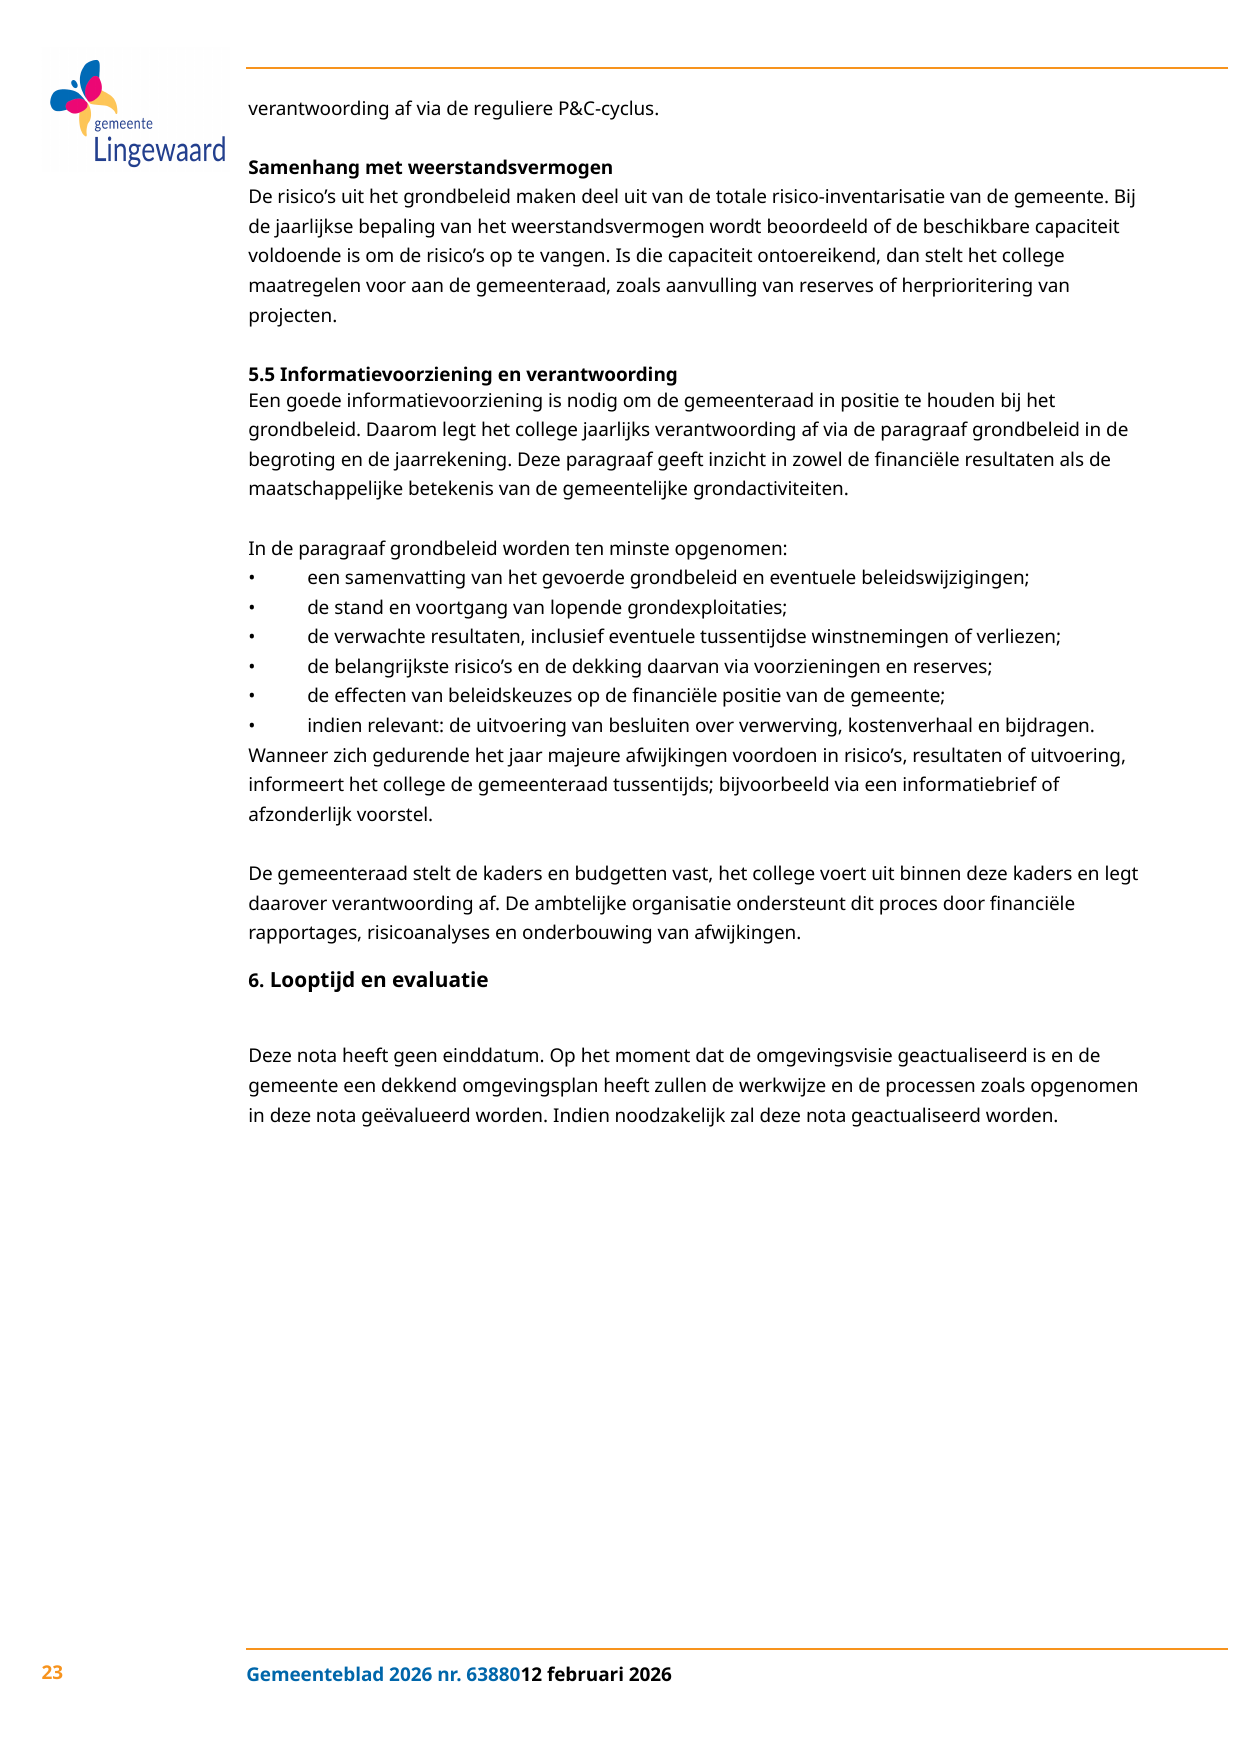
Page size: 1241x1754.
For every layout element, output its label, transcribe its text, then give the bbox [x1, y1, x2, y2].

list indien relevant: de uitvoering van besluiten over verwerving, kostenverhaal en bijdragen. [248, 712, 1152, 738]
text 5.5 Informatievoorziening en verantwoording [248, 361, 1152, 387]
list de verwachte resultaten, inclusief eventuele tussentijdse winstnemingen of verliezen; [248, 623, 1152, 649]
text De gemeenteraad stelt de kaders en budgetten vast, het college voert uit binnen deze kaders en legt daarover verantwoording af. De ambtelijke organisatie ondersteunt dit proces door financiële rapportages, risicoanalyses en onderbouwing van afwijkingen. [248, 860, 1152, 945]
text Samenhang met weerstandsvermogen [248, 154, 1152, 180]
list de stand en voortgang van lopende grondexploitaties; [248, 594, 1152, 619]
text In de paragraaf grondbeleid worden ten minste opgenomen: [248, 535, 1152, 560]
text verantwoording af via de reguliere P&C-cyclus. [248, 95, 1152, 121]
list een samenvatting van het gevoerde grondbeleid en eventuele beleidswijzigingen; [248, 564, 1152, 590]
text 6. Looptijd en evaluatie [248, 965, 1152, 993]
text Wanneer zich gedurende het jaar majeure afwijkingen voordoen in risico’s, resultaten of uitvoering, informeert het college de gemeenteraad tussentijds; bijvoorbeeld via een informatiebrief of afzonderlijk voorstel. [248, 742, 1152, 827]
picture [41, 47, 231, 172]
text De risico’s uit het grondbeleid maken deel uit van de totale risico-inventarisatie van de gemeente. Bij de jaarlijkse bepaling van het weerstandsvermogen wordt beoordeeld of de beschikbare capaciteit voldoende is om de risico’s op te vangen. Is die capaciteit ontoereikend, dan stelt het college maatregelen voor aan de gemeenteraad, zoals aanvulling van reserves of herprioritering van projecten. [248, 183, 1152, 328]
text Een goede informatievoorziening is nodig om de gemeenteraad in positie te houden bij het grondbeleid. Daarom legt het college jaarlijks verantwoording af via de paragraaf grondbeleid in de begroting en de jaarrekening. Deze paragraaf geeft inzicht in zowel de financiële resultaten als de maatschappelijke betekenis van de gemeentelijke grondactiviteiten. [248, 387, 1152, 501]
list de effecten van beleidskeuzes op de financiële positie van de gemeente; [248, 683, 1152, 708]
list de belangrijkste risico’s en de dekking daarvan via voorzieningen en reserves; [248, 653, 1152, 679]
text Deze nota heeft geen einddatum. Op het moment dat de omgevingsvisie geactualiseerd is en de gemeente een dekkend omgevingsplan heeft zullen de werkwijze en de processen zoals opgenomen in deze nota geëvalueerd worden. Indien noodzakelijk zal deze nota geactualiseerd worden. [248, 1043, 1152, 1127]
